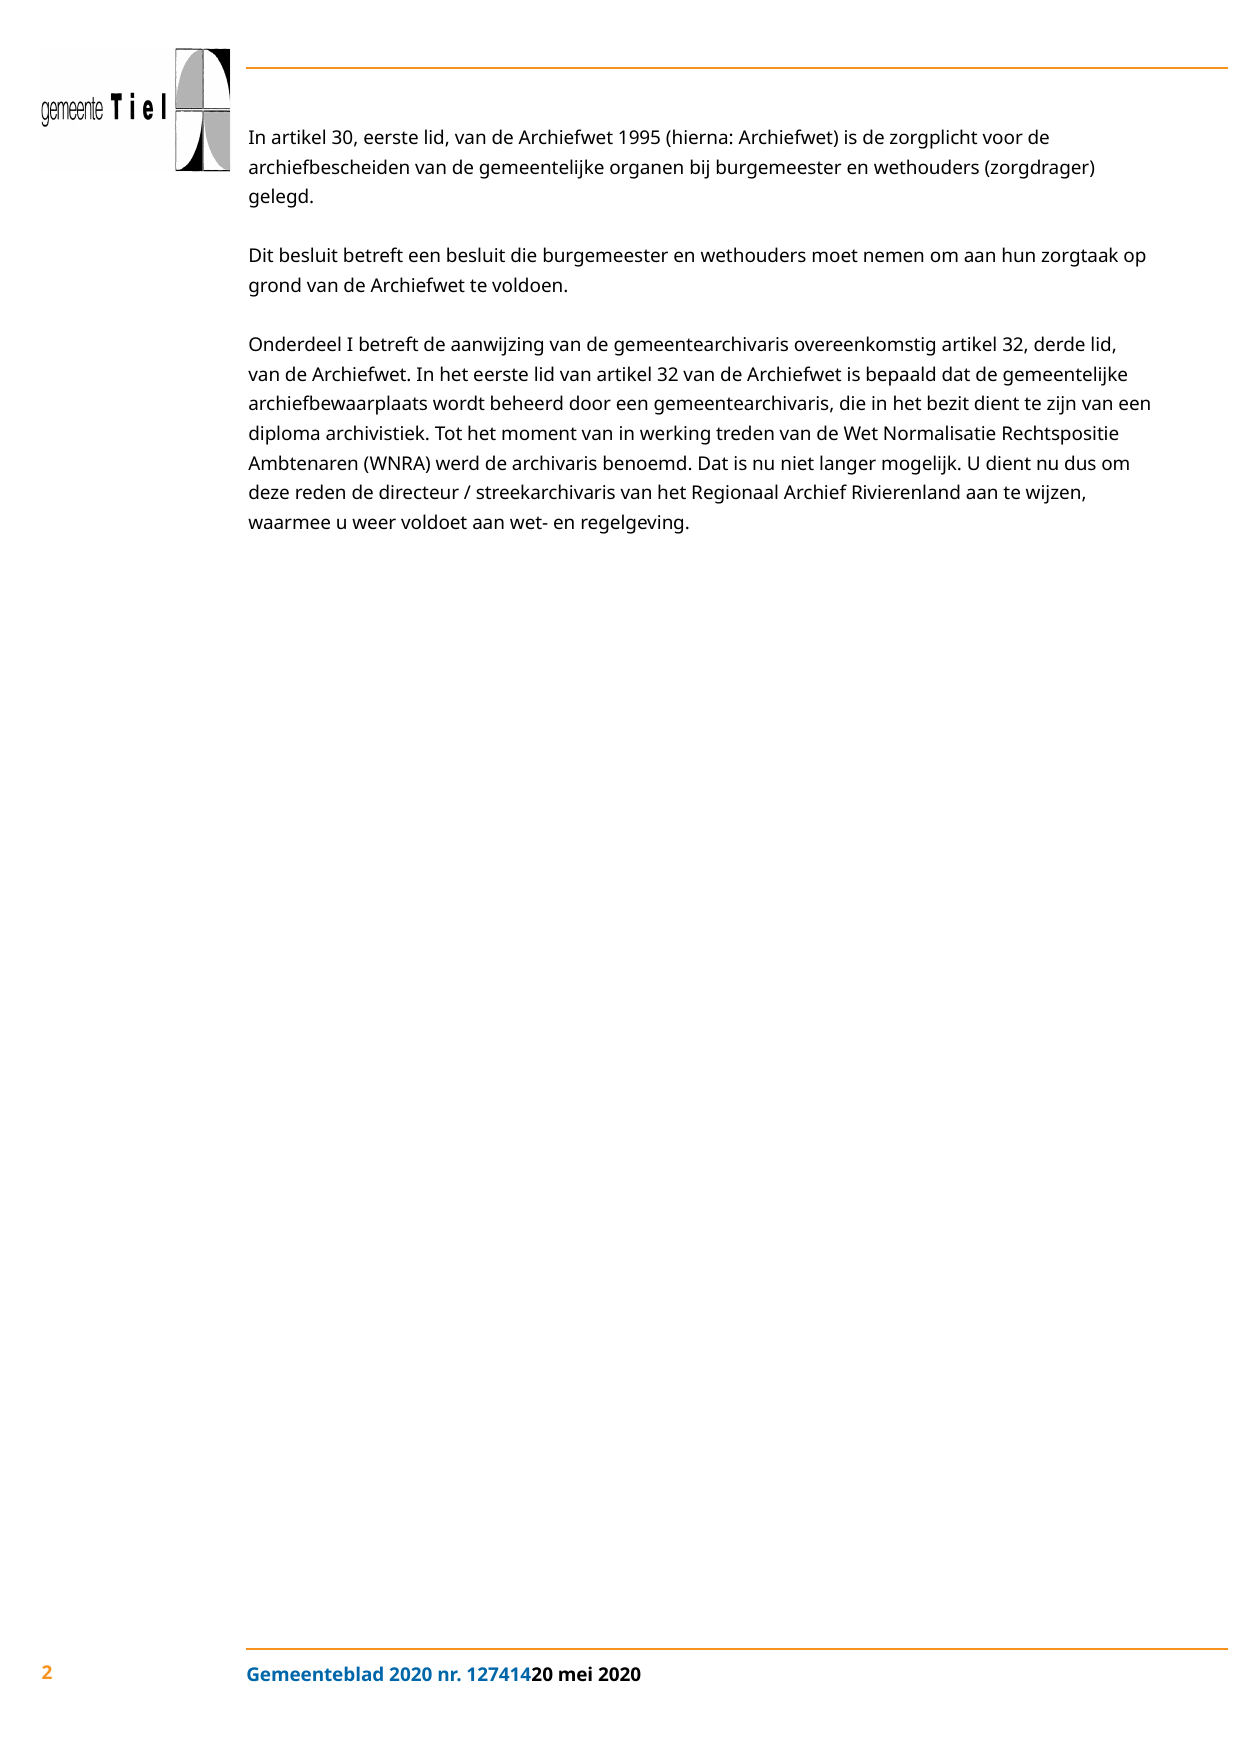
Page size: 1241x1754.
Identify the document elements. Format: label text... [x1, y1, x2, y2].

text Dit besluit betreft een besluit die burgemeester en wethouders moet nemen om aan hun zorgtaak op grond van de Archiefwet te voldoen. [248, 243, 1152, 298]
text Onderdeel I betreft de aanwijzing van de gemeentearchivaris overeenkomstig artikel 32, derde lid, van de Archiefwet. In het eerste lid van artikel 32 van de Archiefwet is bepaald dat de gemeentelijke archiefbewaarplaats wordt beheerd door een gemeentearchivaris, die in het bezit dient te zijn van een diploma archivistiek. Tot het moment van in werking treden van de Wet Normalisatie Rechtspositie Ambtenaren (WNRA) werd de archivaris benoemd. Dat is nu niet langer mogelijk. U dient nu dus om deze reden de directeur / streekarchivaris van het Regionaal Archief Rivierenland aan te wijzen, waarmee u weer voldoet aan wet- en regelgeving. [248, 331, 1152, 535]
text In artikel 30, eerste lid, van de Archiefwet 1995 (hierna: Archiefwet) is de zorgplicht voor de archiefbescheiden van de gemeentelijke organen bij burgemeester en wethouders (zorgdrager) gelegd. [248, 124, 1152, 209]
picture [41, 47, 231, 172]
